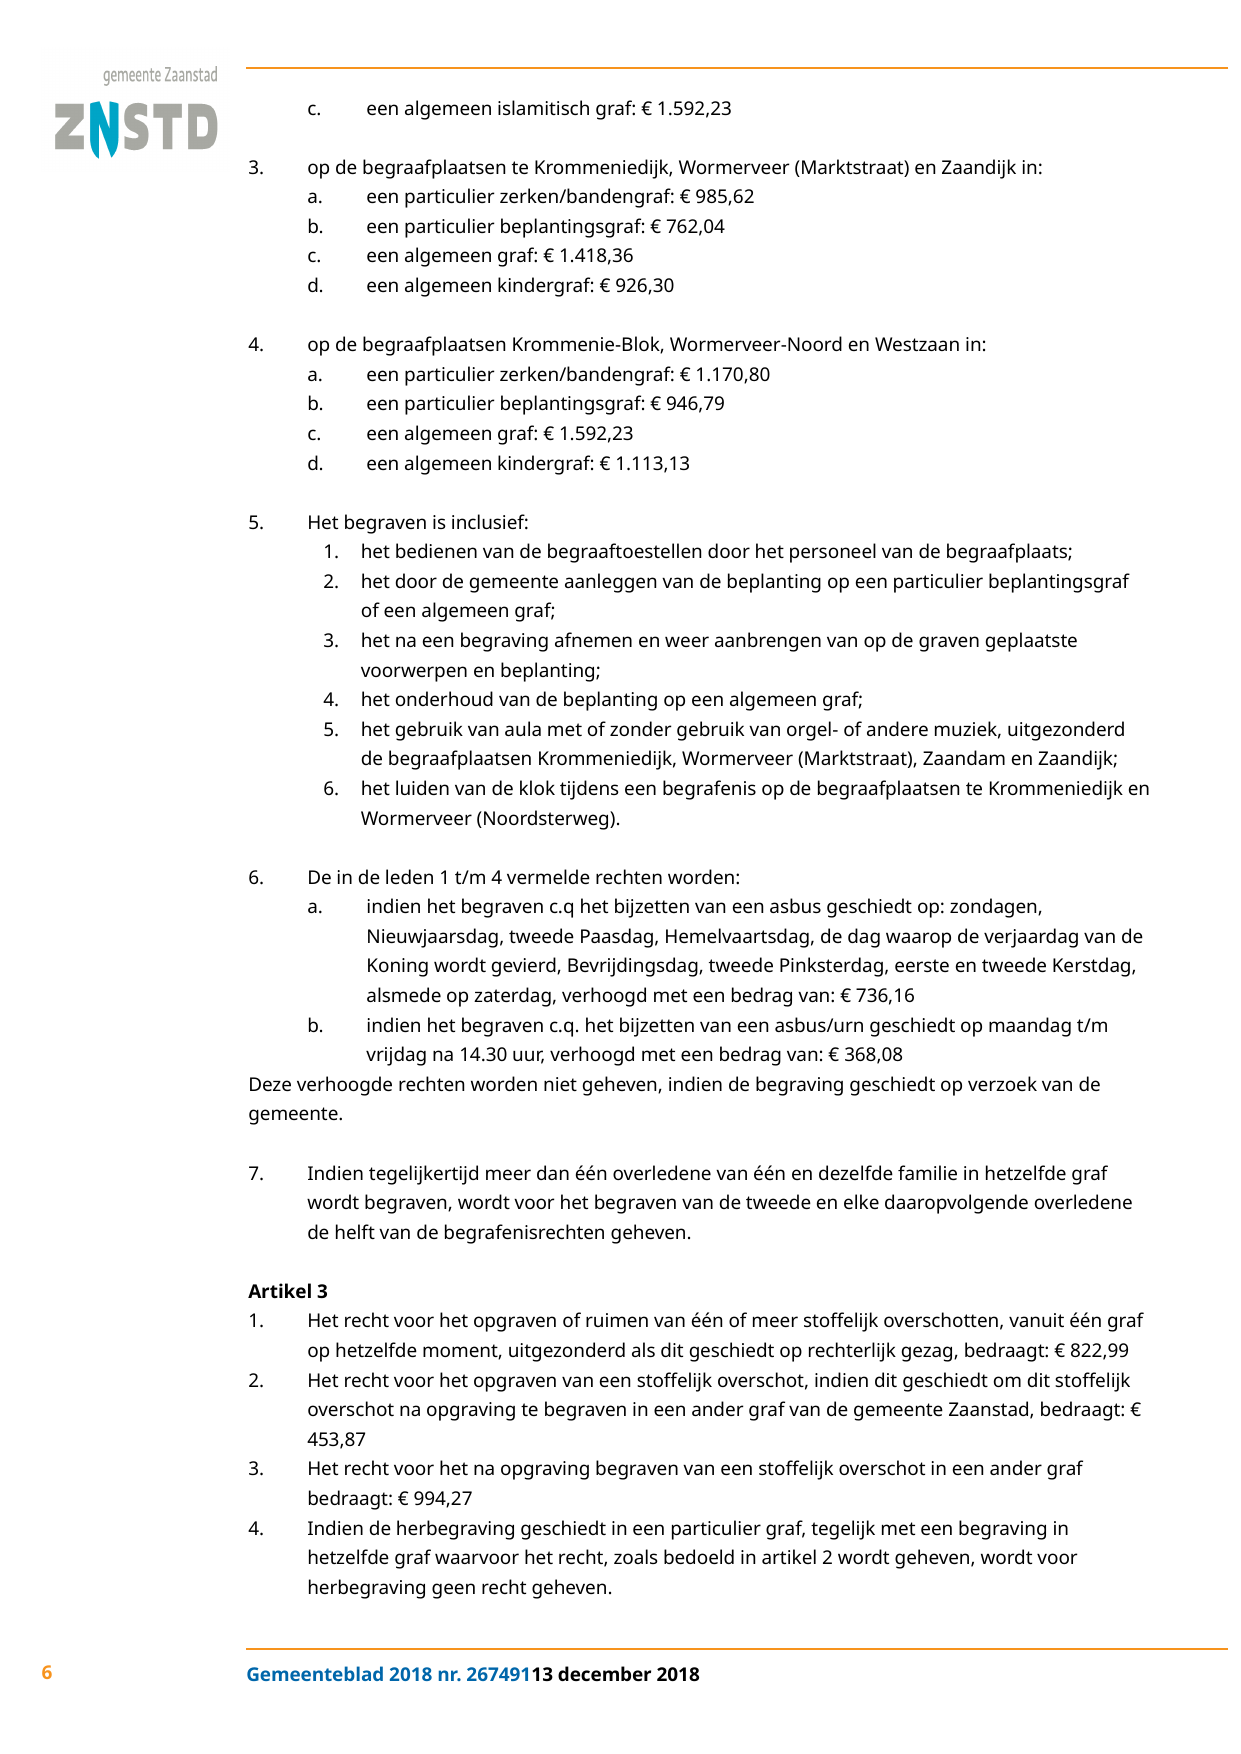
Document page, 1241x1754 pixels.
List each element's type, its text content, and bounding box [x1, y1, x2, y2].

list een algemeen kindergraf: € 926,30 [307, 272, 1152, 298]
list Het begraven is inclusief: [248, 509, 1152, 535]
list het onderhoud van de beplanting op een algemeen graf; [323, 686, 1152, 712]
list Indien tegelijkertijd meer dan één overledene van één en dezelfde familie in hetzelfde graf wordt begraven, wordt voor het begraven van de tweede en elke daaropvolgende overledene de helft van de begrafenisrechten geheven. [248, 1160, 1152, 1245]
list Het recht voor het opgraven of ruimen van één of meer stoffelijk overschotten, vanuit één graf op hetzelfde moment, uitgezonderd als dit geschiedt op rechterlijk gezag, bedraagt: € 822,99 [248, 1308, 1152, 1363]
list op de begraafplaatsen te Krommeniedijk, Wormerveer (Marktstraat) en Zaandijk in: [248, 154, 1152, 180]
list het door de gemeente aanleggen van de beplanting op een particulier beplantingsgraf of een algemeen graf; [323, 568, 1152, 623]
picture [41, 47, 231, 172]
list een algemeen graf: € 1.418,36 [307, 243, 1152, 268]
list indien het begraven c.q het bijzetten van een asbus geschiedt op: zondagen, Nieuwjaarsdag, tweede Paasdag, Hemelvaartsdag, de dag waarop de verjaardag van de Koning wordt gevierd, Bevrijdingsdag, tweede Pinksterdag, eerste en tweede Kerstdag, alsmede op zaterdag, verhoogd met een bedrag van: € 736,16 [307, 893, 1152, 1008]
list op de begraafplaatsen Krommenie-Blok, Wormerveer-Noord en Westzaan in: [248, 331, 1152, 357]
list het luiden van de klok tijdens een begrafenis op de begraafplaatsen te Krommeniedijk en Wormerveer (Noordsterweg). [323, 775, 1152, 831]
list een algemeen islamitisch graf: € 1.592,23 [307, 95, 1152, 121]
list een particulier zerken/bandengraf: € 985,62 [307, 183, 1152, 209]
list het gebruik van aula met of zonder gebruik van orgel- of andere muziek, uitgezonderd de begraafplaatsen Krommeniedijk, Wormerveer (Marktstraat), Zaandam en Zaandijk; [323, 716, 1152, 771]
text Deze verhoogde rechten worden niet geheven, indien de begraving geschiedt op verzoek van de gemeente. [248, 1071, 1152, 1126]
list het bedienen van de begraaftoestellen door het personeel van de begraafplaats; [323, 538, 1152, 564]
list Het recht voor het na opgraving begraven van een stoffelijk overschot in een ander graf bedraagt: € 994,27 [248, 1456, 1152, 1511]
text Artikel 3 [248, 1278, 1152, 1304]
list Het recht voor het opgraven van een stoffelijk overschot, indien dit geschiedt om dit stoffelijk overschot na opgraving te begraven in een ander graf van de gemeente Zaanstad, bedraagt: € 453,87 [248, 1367, 1152, 1452]
list Indien de herbegraving geschiedt in een particulier graf, tegelijk met een begraving in hetzelfde graf waarvoor het recht, zoals bedoeld in artikel 2 wordt geheven, wordt voor herbegraving geen recht geheven. [248, 1515, 1152, 1600]
list een particulier beplantingsgraf: € 762,04 [307, 213, 1152, 239]
list het na een begraving afnemen en weer aanbrengen van op de graven geplaatste voorwerpen en beplanting; [323, 627, 1152, 683]
list indien het begraven c.q. het bijzetten van een asbus/urn geschiedt op maandag t/m vrijdag na 14.30 uur, verhoogd met een bedrag van: € 368,08 [307, 1012, 1152, 1067]
list De in de leden 1 t/m 4 vermelde rechten worden: [248, 864, 1152, 890]
list een particulier beplantingsgraf: € 946,79 [307, 391, 1152, 416]
list een algemeen graf: € 1.592,23 [307, 420, 1152, 446]
list een particulier zerken/bandengraf: € 1.170,80 [307, 361, 1152, 387]
list een algemeen kindergraf: € 1.113,13 [307, 450, 1152, 476]
